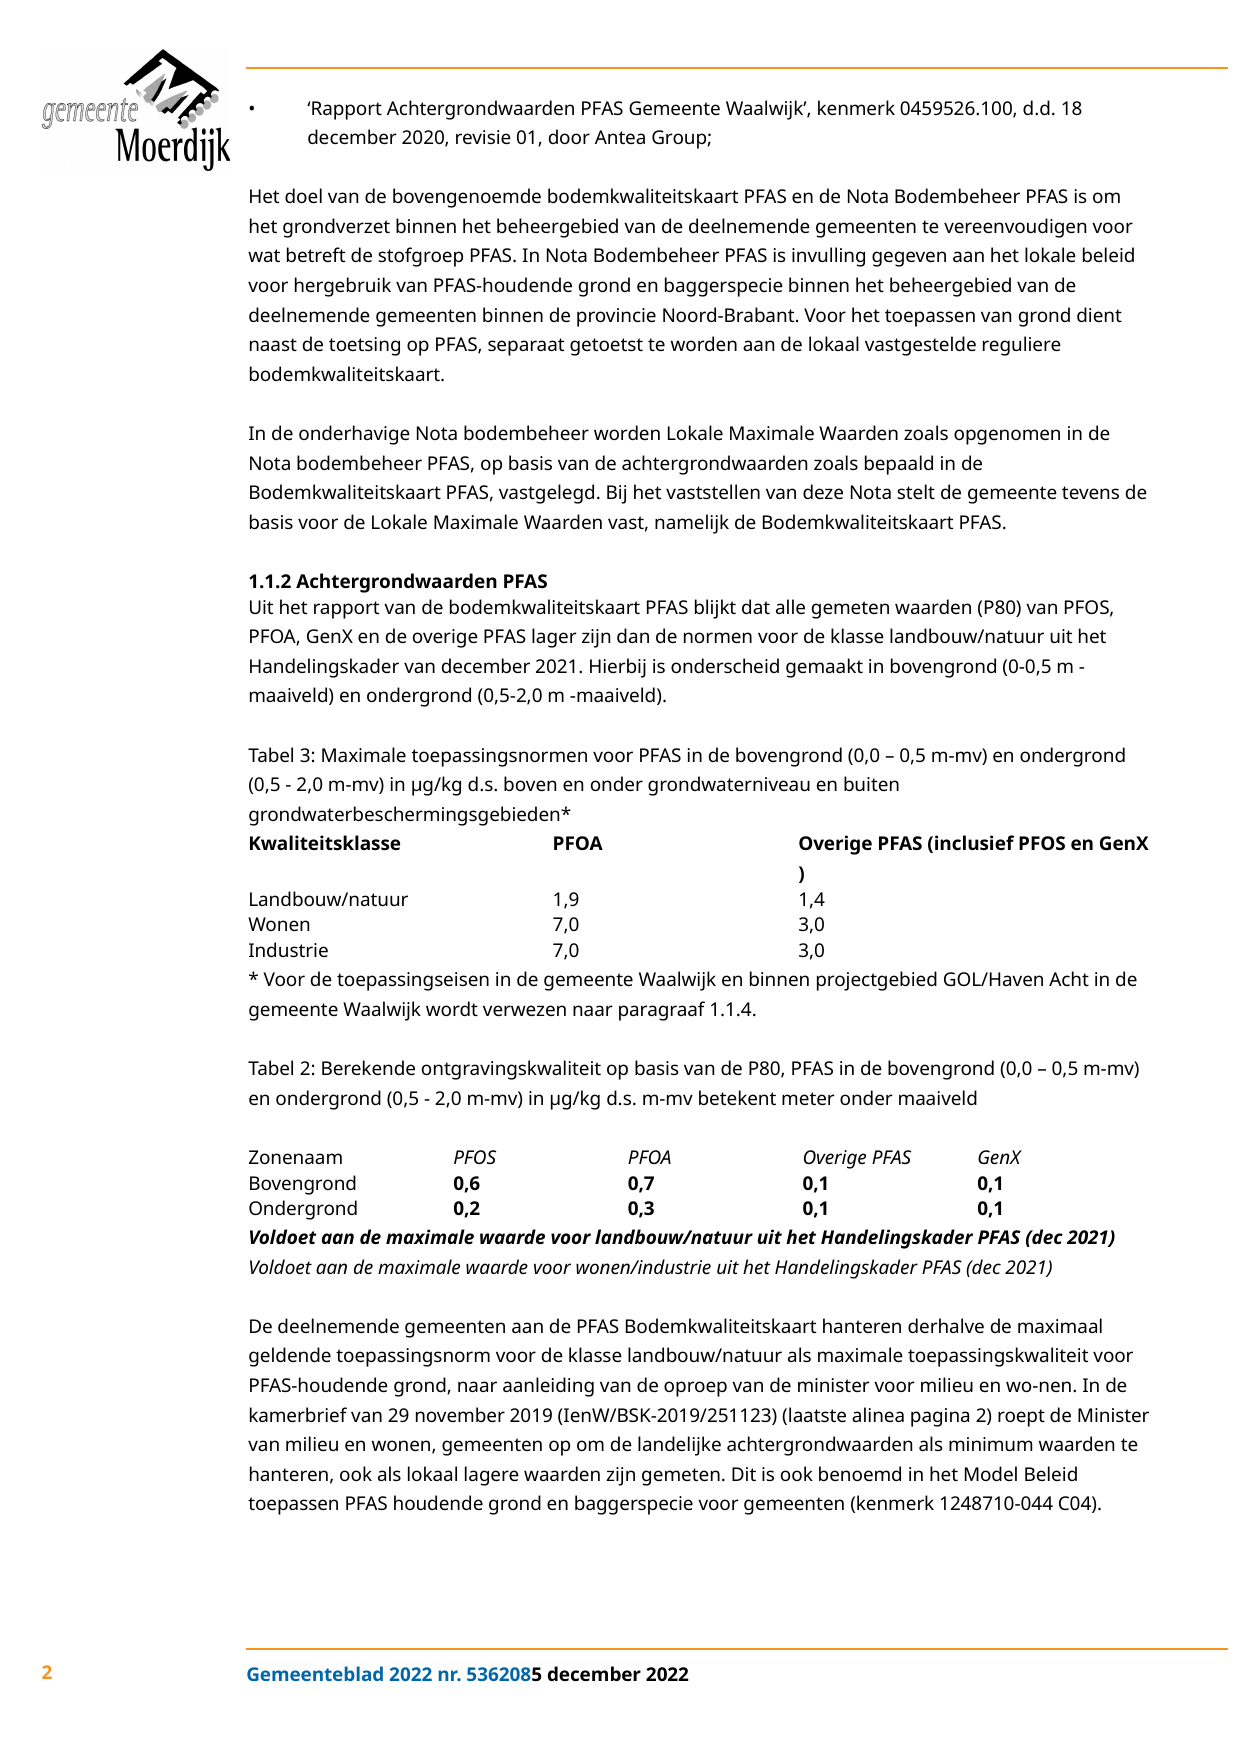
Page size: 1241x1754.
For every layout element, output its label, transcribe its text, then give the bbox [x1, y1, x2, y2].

table_cell 0,1 [977, 1170, 1152, 1195]
table_cell 0,1 [977, 1195, 1152, 1221]
table_cell 7,0 [553, 912, 798, 937]
table_header Zonenaam [248, 1144, 453, 1170]
text Tabel 3: Maximale toepassingsnormen voor PFAS in de bovengrond (0,0 – 0,5 m-mv) en ondergrond (0,5 - 2,0 m-mv) in µg/kg d.s. boven en onder grondwaterniveau en buiten grondwaterbeschermingsgebieden* [248, 742, 1152, 827]
table_header PFOA [628, 1144, 802, 1170]
table_header GenX [977, 1144, 1152, 1170]
table_header Overige PFAS [802, 1144, 977, 1170]
table_cell Wonen [248, 912, 552, 937]
text * Voor de toepassingseisen in de gemeente Waalwijk en binnen projectgebied GOL/Haven Acht in de gemeente Waalwijk wordt verwezen naar paragraaf 1.1.4. [248, 966, 1152, 1022]
table_cell 7,0 [553, 938, 798, 963]
table_cell 0,2 [453, 1195, 628, 1221]
table_cell 0,1 [802, 1170, 977, 1195]
text Voldoet aan de maximale waarde voor landbouw/natuur uit het Handelingskader PFAS (dec 2021) [248, 1224, 1152, 1250]
table_cell 0,1 [802, 1195, 977, 1221]
table_cell 0,3 [628, 1195, 802, 1221]
list ‘Rapport Achtergrondwaarden PFAS Gemeente Waalwijk’, kenmerk 0459526.100, d.d. 18 december 2020, revisie 01, door Antea Group; [248, 95, 1152, 150]
table_cell Ondergrond [248, 1195, 453, 1221]
text Het doel van de bovengenoemde bodemkwaliteitskaart PFAS en de Nota Bodembeheer PFAS is om het grondverzet binnen het beheergebied van de deelnemende gemeenten te vereenvoudigen voor wat betreft de stofgroep PFAS. In Nota Bodembeheer PFAS is invulling gegeven aan het lokale beleid voor hergebruik van PFAS-houdende grond en baggerspecie binnen het beheergebied van de deelnemende gemeenten binnen de provincie Noord-Brabant. Voor het toepassen van grond dient naast de toetsing op PFAS, separaat getoetst te worden aan de lokaal vastgestelde reguliere bodemkwaliteitskaart. [248, 183, 1152, 387]
table_cell Industrie [248, 938, 552, 963]
text Voldoet aan de maximale waarde voor wonen/industrie uit het Handelingskader PFAS (dec 2021) [248, 1254, 1152, 1280]
text Uit het rapport van de bodemkwaliteitskaart PFAS blijkt dat alle gemeten waarden (P80) van PFOS, PFOA, GenX en de overige PFAS lager zijn dan de normen voor de klasse landbouw/natuur uit het Handelingskader van december 2021. Hierbij is onderscheid gemaakt in bovengrond (0-0,5 m -maaiveld) en ondergrond (0,5-2,0 m -maaiveld). [248, 594, 1152, 708]
text 1.1.2 Achtergrondwaarden PFAS [248, 568, 1152, 594]
table_cell 1,4 [798, 886, 1152, 912]
table_header PFOA [553, 831, 798, 886]
text Tabel 2: Berekende ontgravingskwaliteit op basis van de P80, PFAS in de bovengrond (0,0 – 0,5 m-mv) en ondergrond (0,5 - 2,0 m-mv) in µg/kg d.s. m-mv betekent meter onder maaiveld [248, 1055, 1152, 1110]
table_cell 3,0 [798, 938, 1152, 963]
table_cell Bovengrond [248, 1170, 453, 1195]
table_header Kwaliteitsklasse [248, 831, 552, 886]
table_cell Landbouw/natuur [248, 886, 552, 912]
table_header Overige PFAS (inclusief PFOS en GenX ) [798, 831, 1152, 886]
text In de onderhavige Nota bodembeheer worden Lokale Maximale Waarden zoals opgenomen in de Nota bodembeheer PFAS, op basis van de achtergrondwaarden zoals bepaald in de Bodemkwaliteitskaart PFAS, vastgelegd. Bij het vaststellen van deze Nota stelt de gemeente tevens de basis voor de Lokale Maximale Waarden vast, namelijk de Bodemkwaliteitskaart PFAS. [248, 420, 1152, 535]
table_cell 1,9 [553, 886, 798, 912]
table_cell 0,6 [453, 1170, 628, 1195]
table_cell 3,0 [798, 912, 1152, 937]
table_header PFOS [453, 1144, 628, 1170]
table_cell 0,7 [628, 1170, 802, 1195]
picture [41, 47, 231, 172]
text De deelnemende gemeenten aan de PFAS Bodemkwaliteitskaart hanteren derhalve de maximaal geldende toepassingsnorm voor de klasse landbouw/natuur als maximale toepassingskwaliteit voor PFAS-houdende grond, naar aanleiding van de oproep van de minister voor milieu en wo-nen. In de kamerbrief van 29 november 2019 (IenW/BSK-2019/251123) (laatste alinea pagina 2) roept de Minister van milieu en wonen, gemeenten op om de landelijke achtergrondwaarden als minimum waarden te hanteren, ook als lokaal lagere waarden zijn gemeten. Dit is ook benoemd in het Model Beleid toepassen PFAS houdende grond en baggerspecie voor gemeenten (kenmerk 1248710-044 C04). [248, 1313, 1152, 1516]
